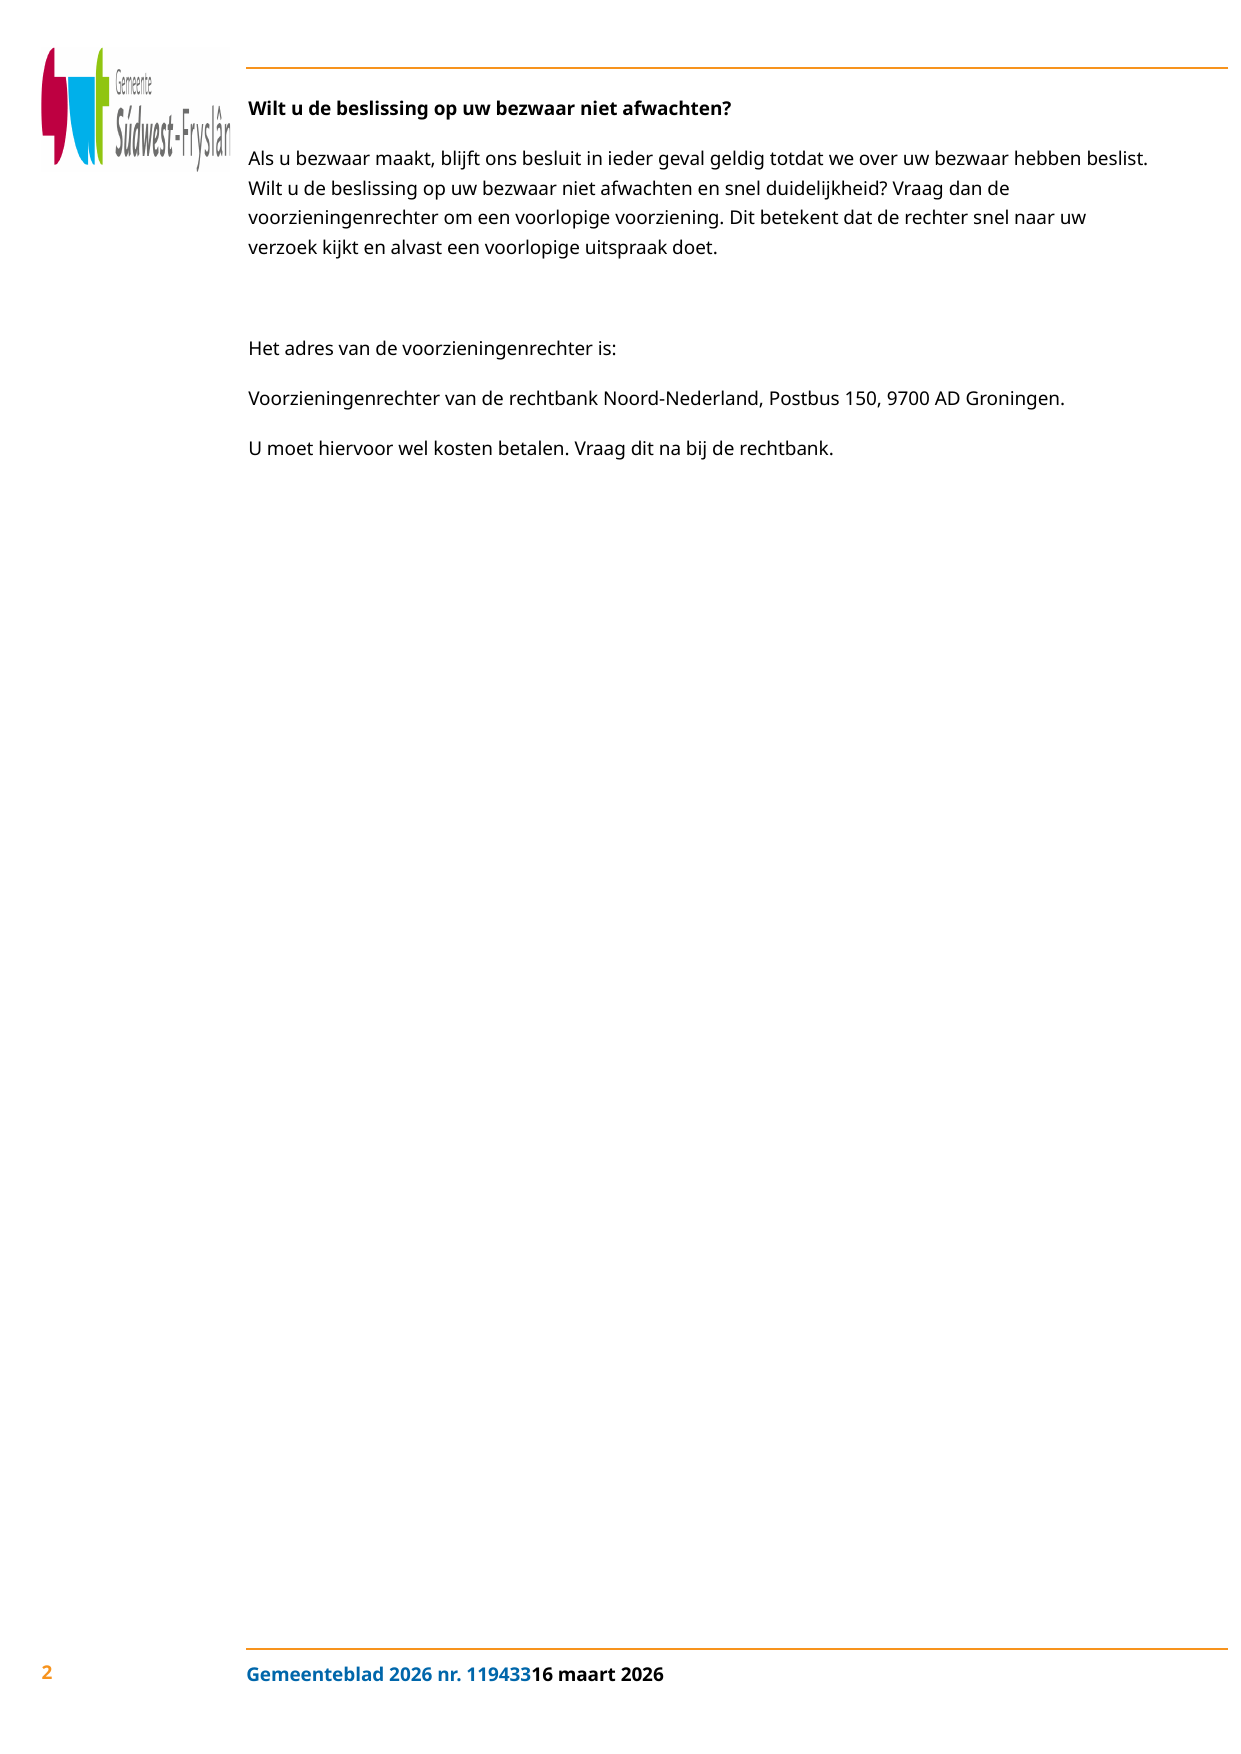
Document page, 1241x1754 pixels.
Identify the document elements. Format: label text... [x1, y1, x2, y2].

text Als u bezwaar maakt, blijft ons besluit in ieder geval geldig totdat we over uw bezwaar hebben beslist. Wilt u de beslissing op uw bezwaar niet afwachten en snel duidelijkheid? Vraag dan de voorzieningenrechter om een voorlopige voorziening. Dit betekent dat de rechter snel naar uw verzoek kijkt en alvast een voorlopige uitspraak doet. [248, 145, 1152, 260]
text Voorzieningenrechter van de rechtbank Noord-Nederland, Postbus 150, 9700 AD Groningen. [248, 385, 1152, 411]
picture [41, 47, 231, 172]
text Het adres van de voorzieningenrechter is: [248, 335, 1152, 361]
text U moet hiervoor wel kosten betalen. Vraag dit na bij de rechtbank. [248, 436, 1152, 461]
text Wilt u de beslissing op uw bezwaar niet afwachten? [248, 95, 1152, 121]
